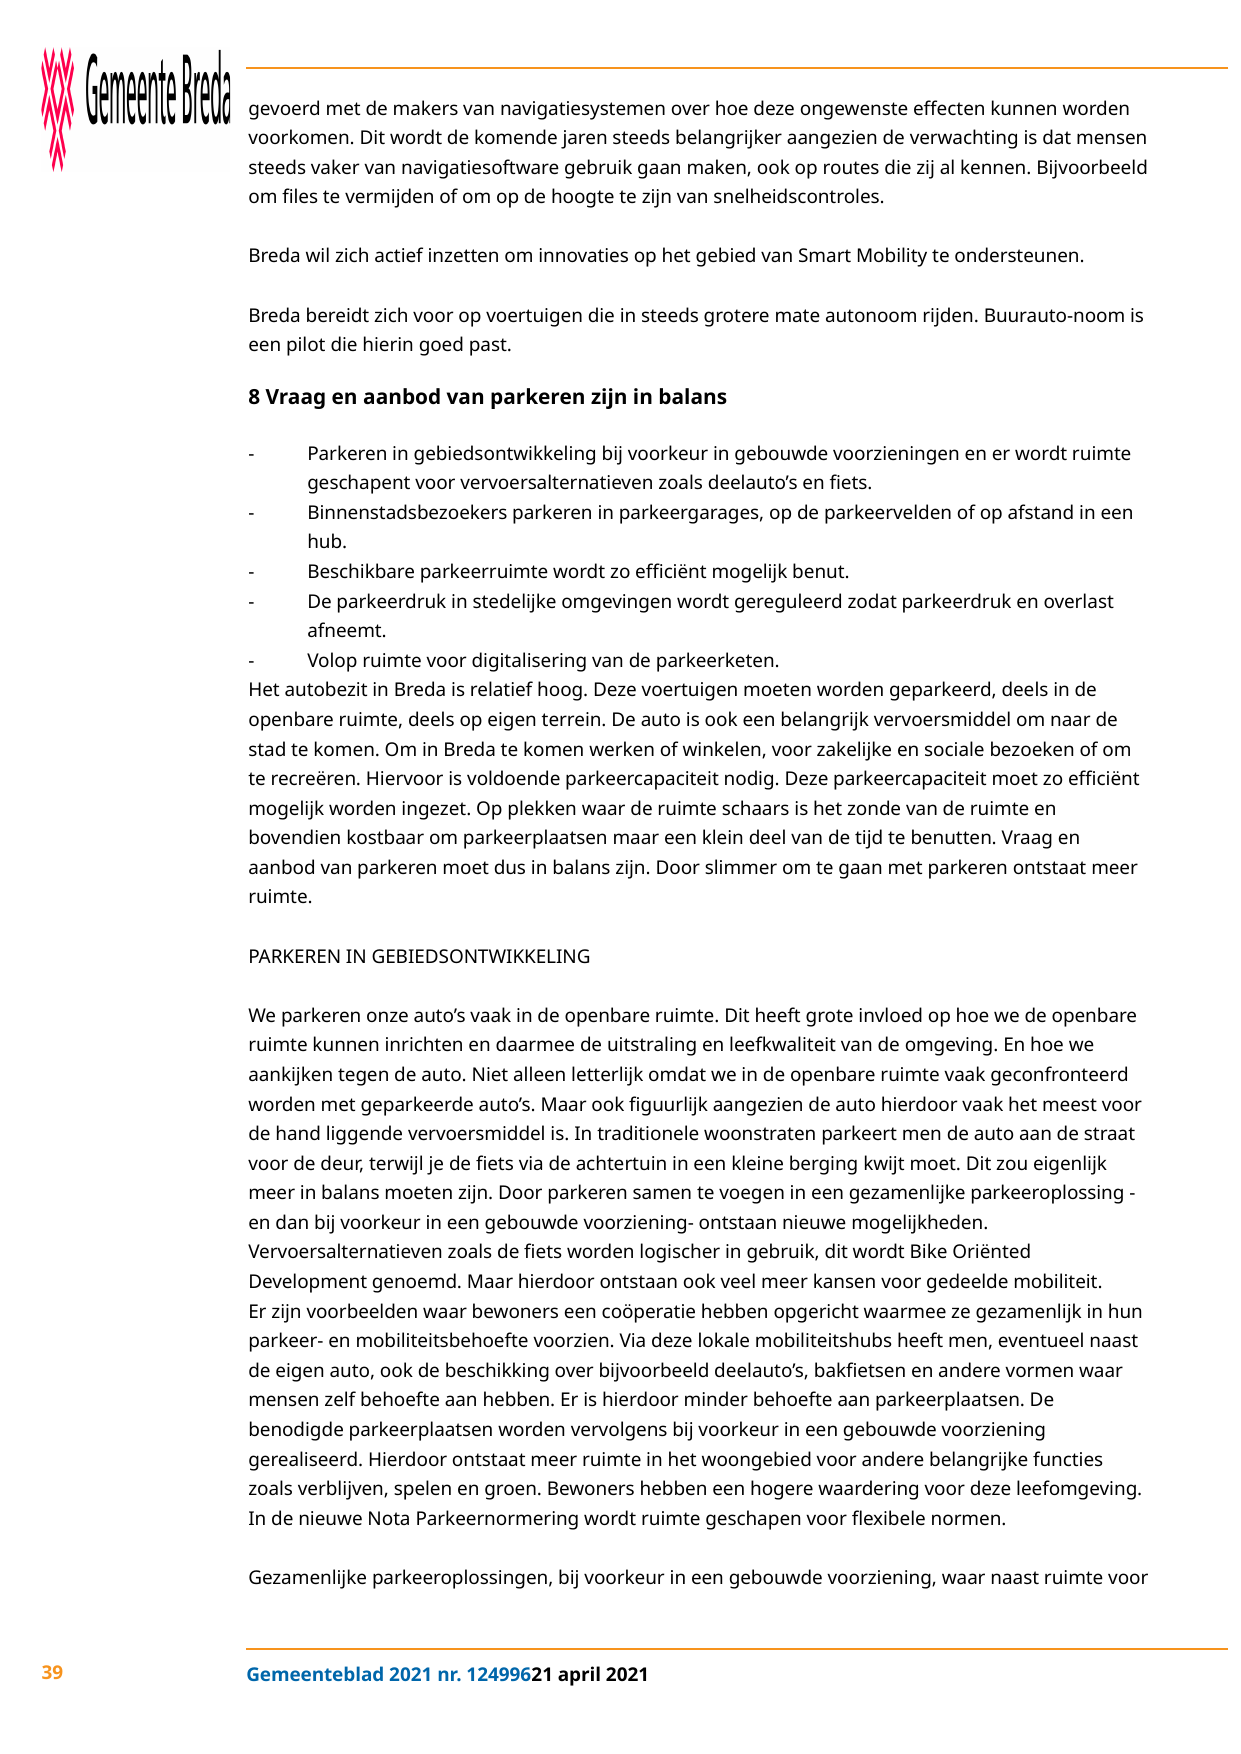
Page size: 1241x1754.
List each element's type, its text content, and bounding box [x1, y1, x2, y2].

text PARKEREN IN GEBIEDSONTWIKKELING [248, 943, 1152, 968]
list De parkeerdruk in stedelijke omgevingen wordt gereguleerd zodat parkeerdruk en overlast afneemt. [248, 588, 1152, 643]
text Het autobezit in Breda is relatief hoog. Deze voertuigen moeten worden geparkeerd, deels in de openbare ruimte, deels op eigen terrein. De auto is ook een belangrijk vervoersmiddel om naar de stad te komen. Om in Breda te komen werken of winkelen, voor zakelijke en sociale bezoeken of om te recreëren. Hiervoor is voldoende parkeercapaciteit nodig. Deze parkeercapaciteit moet zo efficiënt mogelijk worden ingezet. Op plekken waar de ruimte schaars is het zonde van de ruimte en bovendien kostbaar om parkeerplaatsen maar een klein deel van de tijd te benutten. Vraag en aanbod van parkeren moet dus in balans zijn. Door slimmer om te gaan met parkeren ontstaat meer ruimte. [248, 677, 1152, 909]
text Gezamenlijke parkeeroplossingen, bij voorkeur in een gebouwde voorziening, waar naast ruimte voor [248, 1564, 1152, 1590]
picture [41, 47, 231, 172]
list Volop ruimte voor digitalisering van de parkeerketen. [248, 647, 1152, 673]
text Er zijn voorbeelden waar bewoners een coöperatie hebben opgericht waarmee ze gezamenlijk in hun parkeer- en mobiliteitsbehoefte voorzien. Via deze lokale mobiliteitshubs heeft men, eventueel naast de eigen auto, ook de beschikking over bijvoorbeeld deelauto’s, bakfietsen en andere vormen waar mensen zelf behoefte aan hebben. Er is hierdoor minder behoefte aan parkeerplaatsen. De benodigde parkeerplaatsen worden vervolgens bij voorkeur in een gebouwde voorziening gerealiseerd. Hierdoor ontstaat meer ruimte in het woongebied voor andere belangrijke functies zoals verblijven, spelen en groen. Bewoners hebben een hogere waardering voor deze leefomgeving. In de nieuwe Nota Parkeernormering wordt ruimte geschapen voor flexibele normen. [248, 1298, 1152, 1531]
text 8 Vraag en aanbod van parkeren zijn in balans [248, 382, 1152, 410]
list Parkeren in gebiedsontwikkeling bij voorkeur in gebouwde voorzieningen en er wordt ruimte geschapent voor vervoersalternatieven zoals deelauto’s en fiets. [248, 440, 1152, 495]
text Breda bereidt zich voor op voertuigen die in steeds grotere mate autonoom rijden. Buurauto-noom is een pilot die hierin goed past. [248, 302, 1152, 357]
list Beschikbare parkeerruimte wordt zo efficiënt mogelijk benut. [248, 558, 1152, 584]
list Binnenstadsbezoekers parkeren in parkeergarages, op de parkeervelden of op afstand in een hub. [248, 499, 1152, 554]
text gevoerd met de makers van navigatiesystemen over hoe deze ongewenste effecten kunnen worden voorkomen. Dit wordt de komende jaren steeds belangrijker aangezien de verwachting is dat mensen steeds vaker van navigatiesoftware gebruik gaan maken, ook op routes die zij al kennen. Bijvoorbeeld om files te vermijden of om op de hoogte te zijn van snelheidscontroles. [248, 95, 1152, 209]
text Breda wil zich actief inzetten om innovaties op het gebied van Smart Mobility te ondersteunen. [248, 243, 1152, 268]
text We parkeren onze auto’s vaak in de openbare ruimte. Dit heeft grote invloed op hoe we de openbare ruimte kunnen inrichten en daarmee de uitstraling en leefkwaliteit van de omgeving. En hoe we aankijken tegen de auto. Niet alleen letterlijk omdat we in de openbare ruimte vaak geconfronteerd worden met geparkeerde auto’s. Maar ook figuurlijk aangezien de auto hierdoor vaak het meest voor de hand liggende vervoersmiddel is. In traditionele woonstraten parkeert men de auto aan de straat voor de deur, terwijl je de fiets via de achtertuin in een kleine berging kwijt moet. Dit zou eigenlijk meer in balans moeten zijn. Door parkeren samen te voegen in een gezamenlijke parkeeroplossing -en dan bij voorkeur in een gebouwde voorziening- ontstaan nieuwe mogelijkheden. Vervoersalternatieven zoals de fiets worden logischer in gebruik, dit wordt Bike Oriënted Development genoemd. Maar hierdoor ontstaan ook veel meer kansen voor gedeelde mobiliteit. [248, 1002, 1152, 1294]
